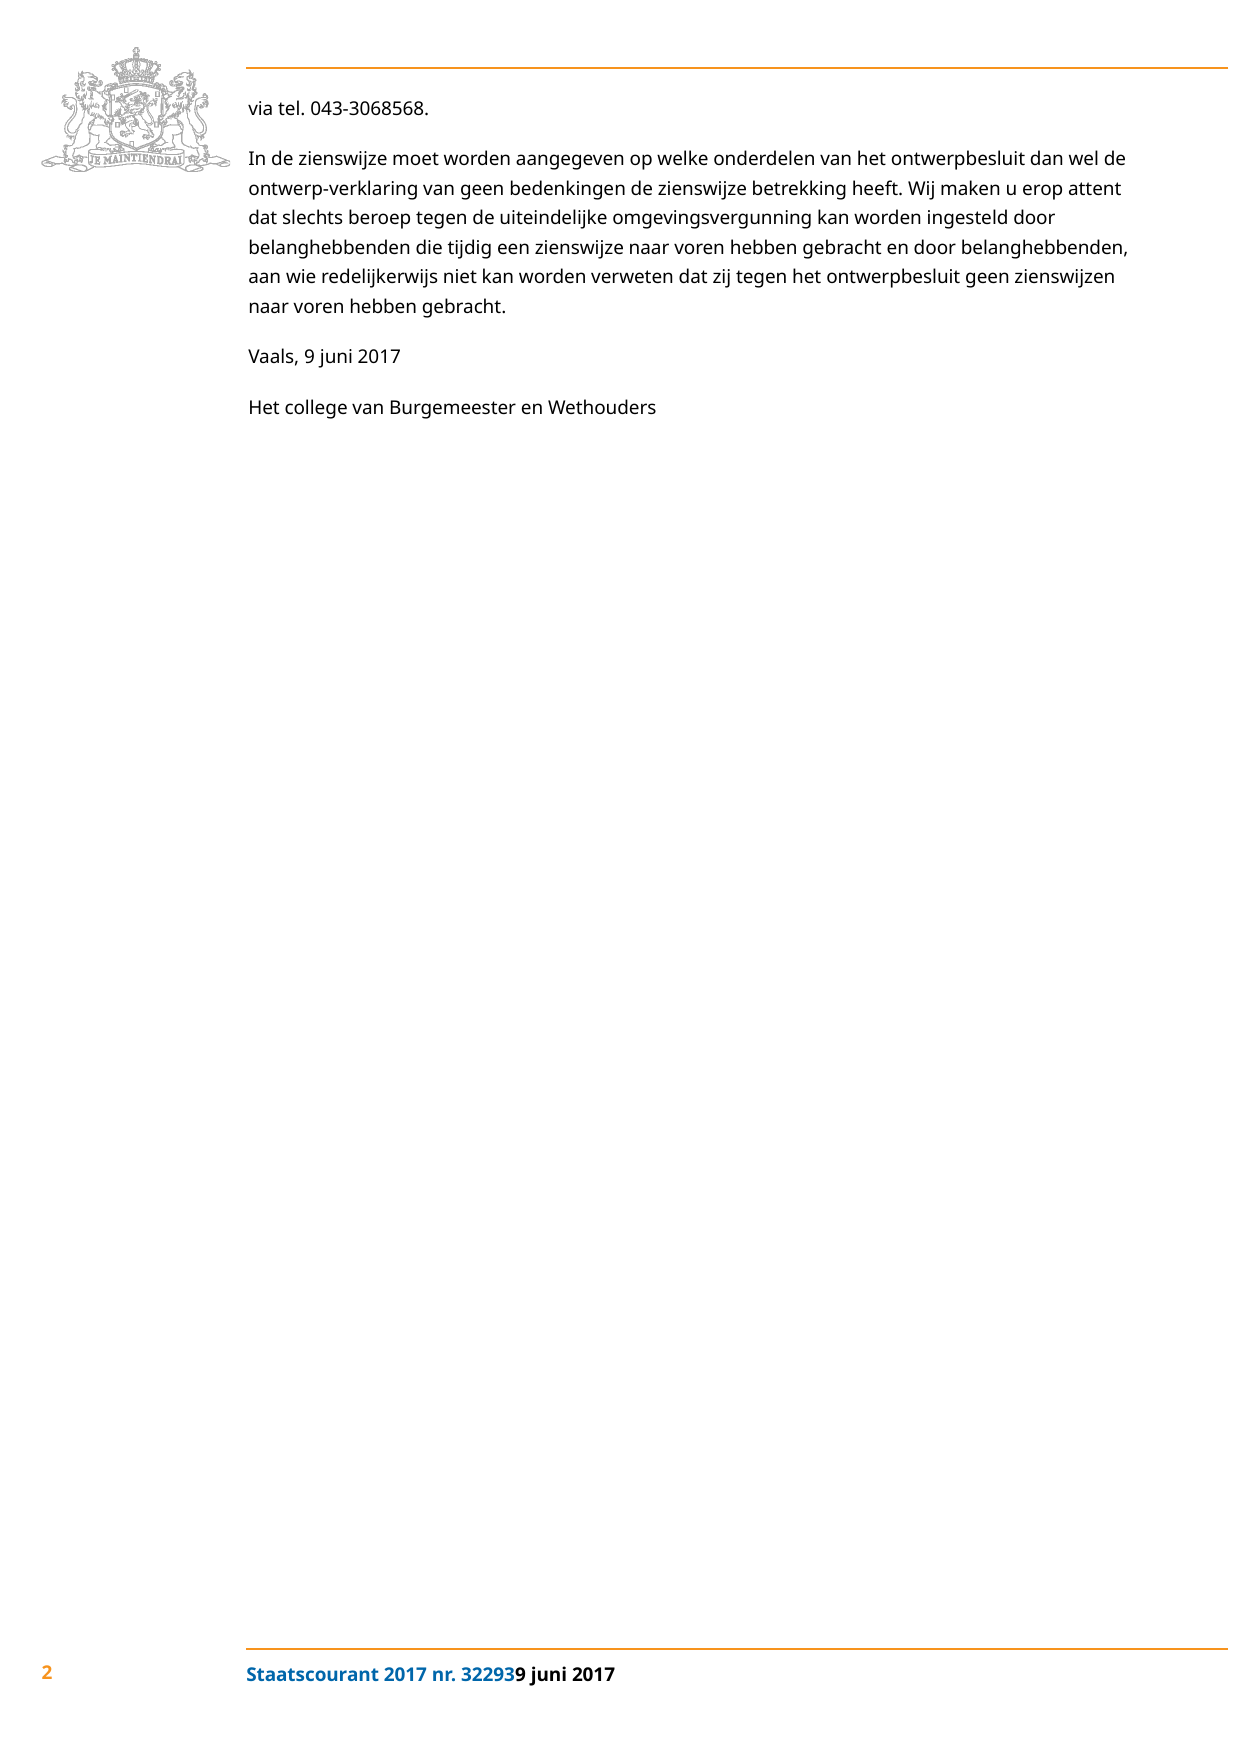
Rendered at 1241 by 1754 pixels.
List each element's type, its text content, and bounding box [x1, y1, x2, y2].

picture [41, 47, 231, 172]
text via tel. 043-3068568. [248, 95, 1152, 121]
text Vaals, 9 juni 2017 [248, 343, 1152, 369]
text Het college van Burgemeester en Wethouders [248, 394, 1152, 420]
text In de zienswijze moet worden aangegeven op welke onderdelen van het ontwerpbesluit dan wel de ontwerp-verklaring van geen bedenkingen de zienswijze betrekking heeft. Wij maken u erop attent dat slechts beroep tegen de uiteindelijke omgevingsvergunning kan worden ingesteld door belanghebbenden die tijdig een zienswijze naar voren hebben gebracht en door belanghebbenden, aan wie redelijkerwijs niet kan worden verweten dat zij tegen het ontwerpbesluit geen zienswijzen naar voren hebben gebracht. [248, 145, 1152, 319]
